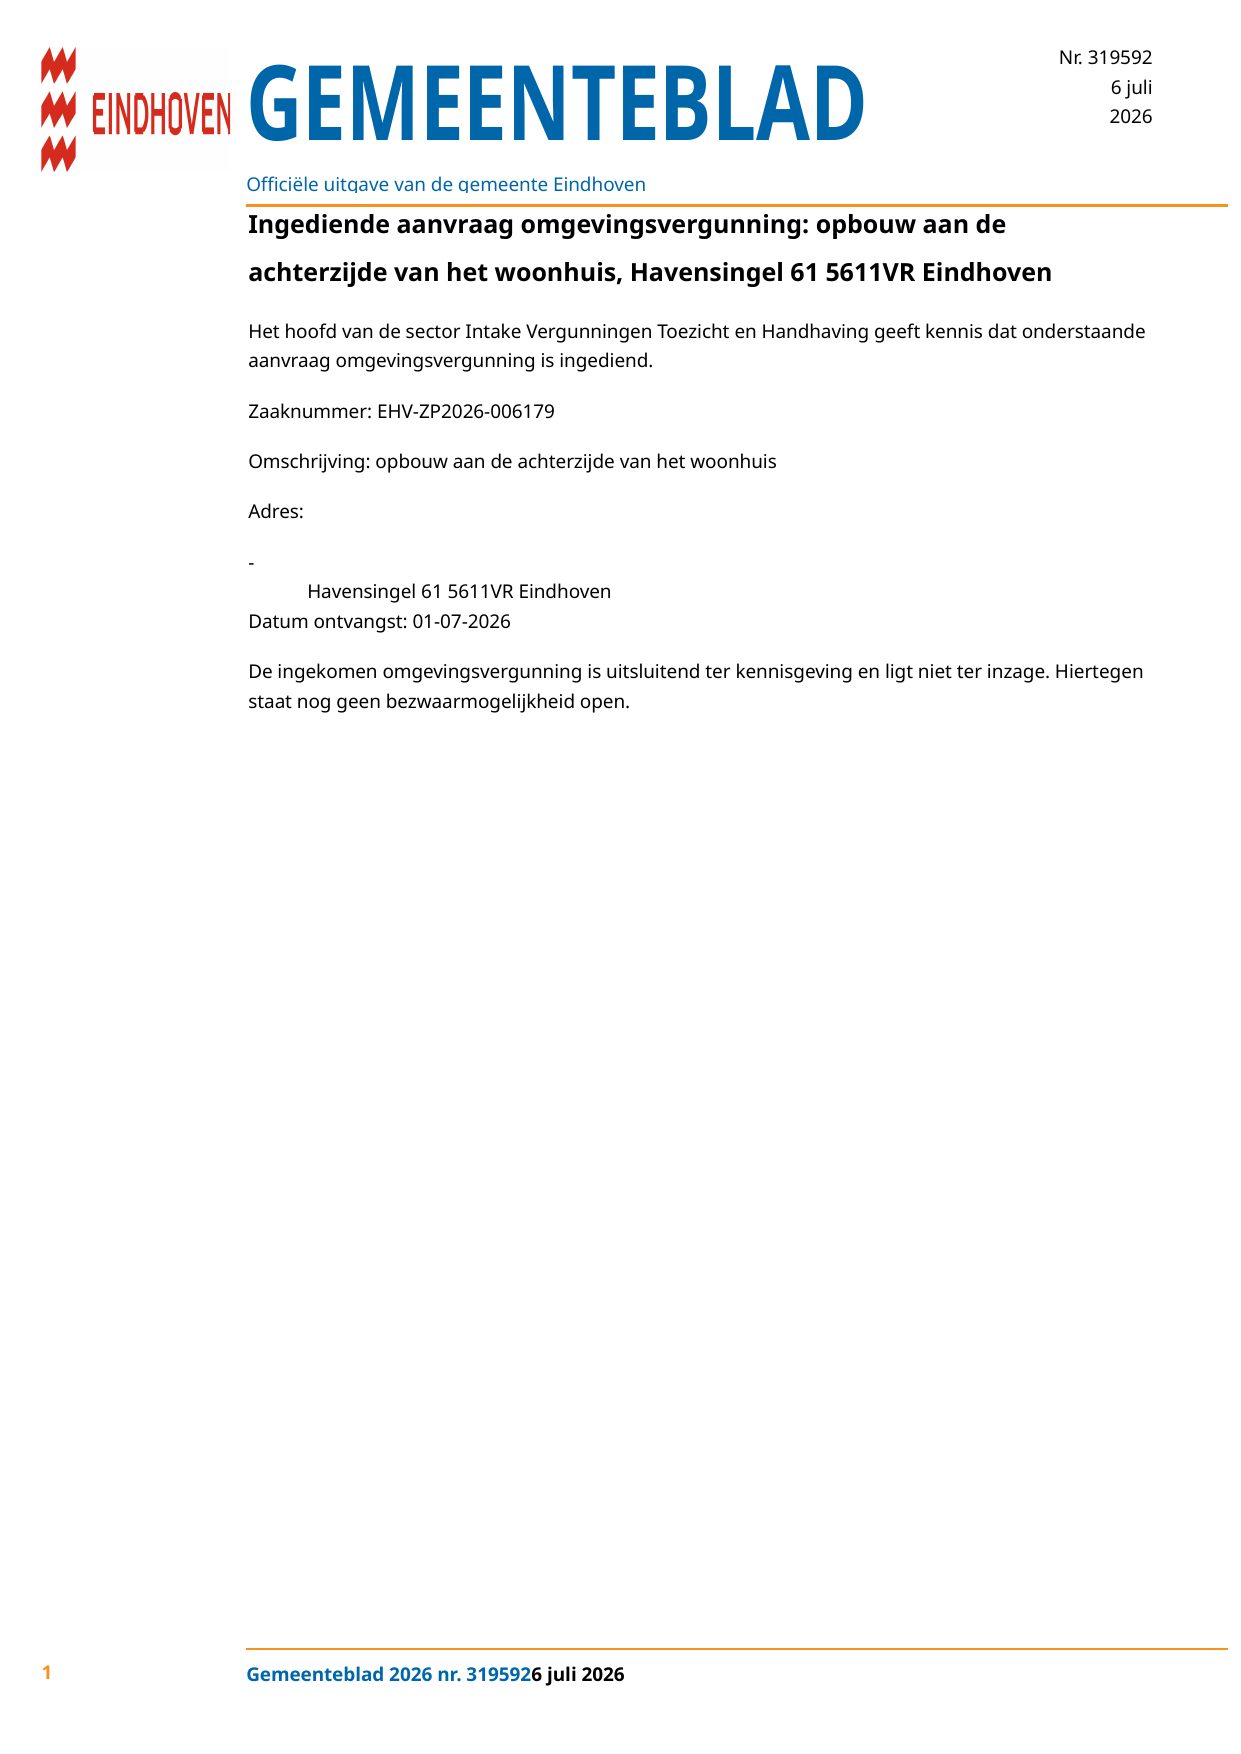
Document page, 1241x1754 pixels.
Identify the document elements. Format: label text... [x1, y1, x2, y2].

text Zaaknummer: EHV-ZP2026-006179 [248, 398, 1152, 424]
text De ingekomen omgevingsvergunning is uitsluitend ter kennisgeving en ligt niet ter inzage. Hiertegen staat nog geen bezwaarmogelijkheid open. [248, 659, 1152, 714]
text Datum ontvangst: 01-07-2026 [248, 608, 1152, 634]
list Havensingel 61 5611VR Eindhoven [248, 579, 1152, 604]
text Adres: [248, 499, 1152, 524]
text Het hoofd van de sector Intake Vergunningen Toezicht en Handhaving geeft kennis dat onderstaande aanvraag omgevingsvergunning is ingediend. [248, 318, 1152, 373]
picture [41, 47, 231, 172]
text Omschrijving: opbouw aan de achterzijde van het woonhuis [248, 448, 1152, 474]
text Ingediende aanvraag omgevingsvergunning: opbouw aan de achterzijde van het woonhuis, Havensingel 61 5611VR Eindhoven [248, 207, 1152, 288]
